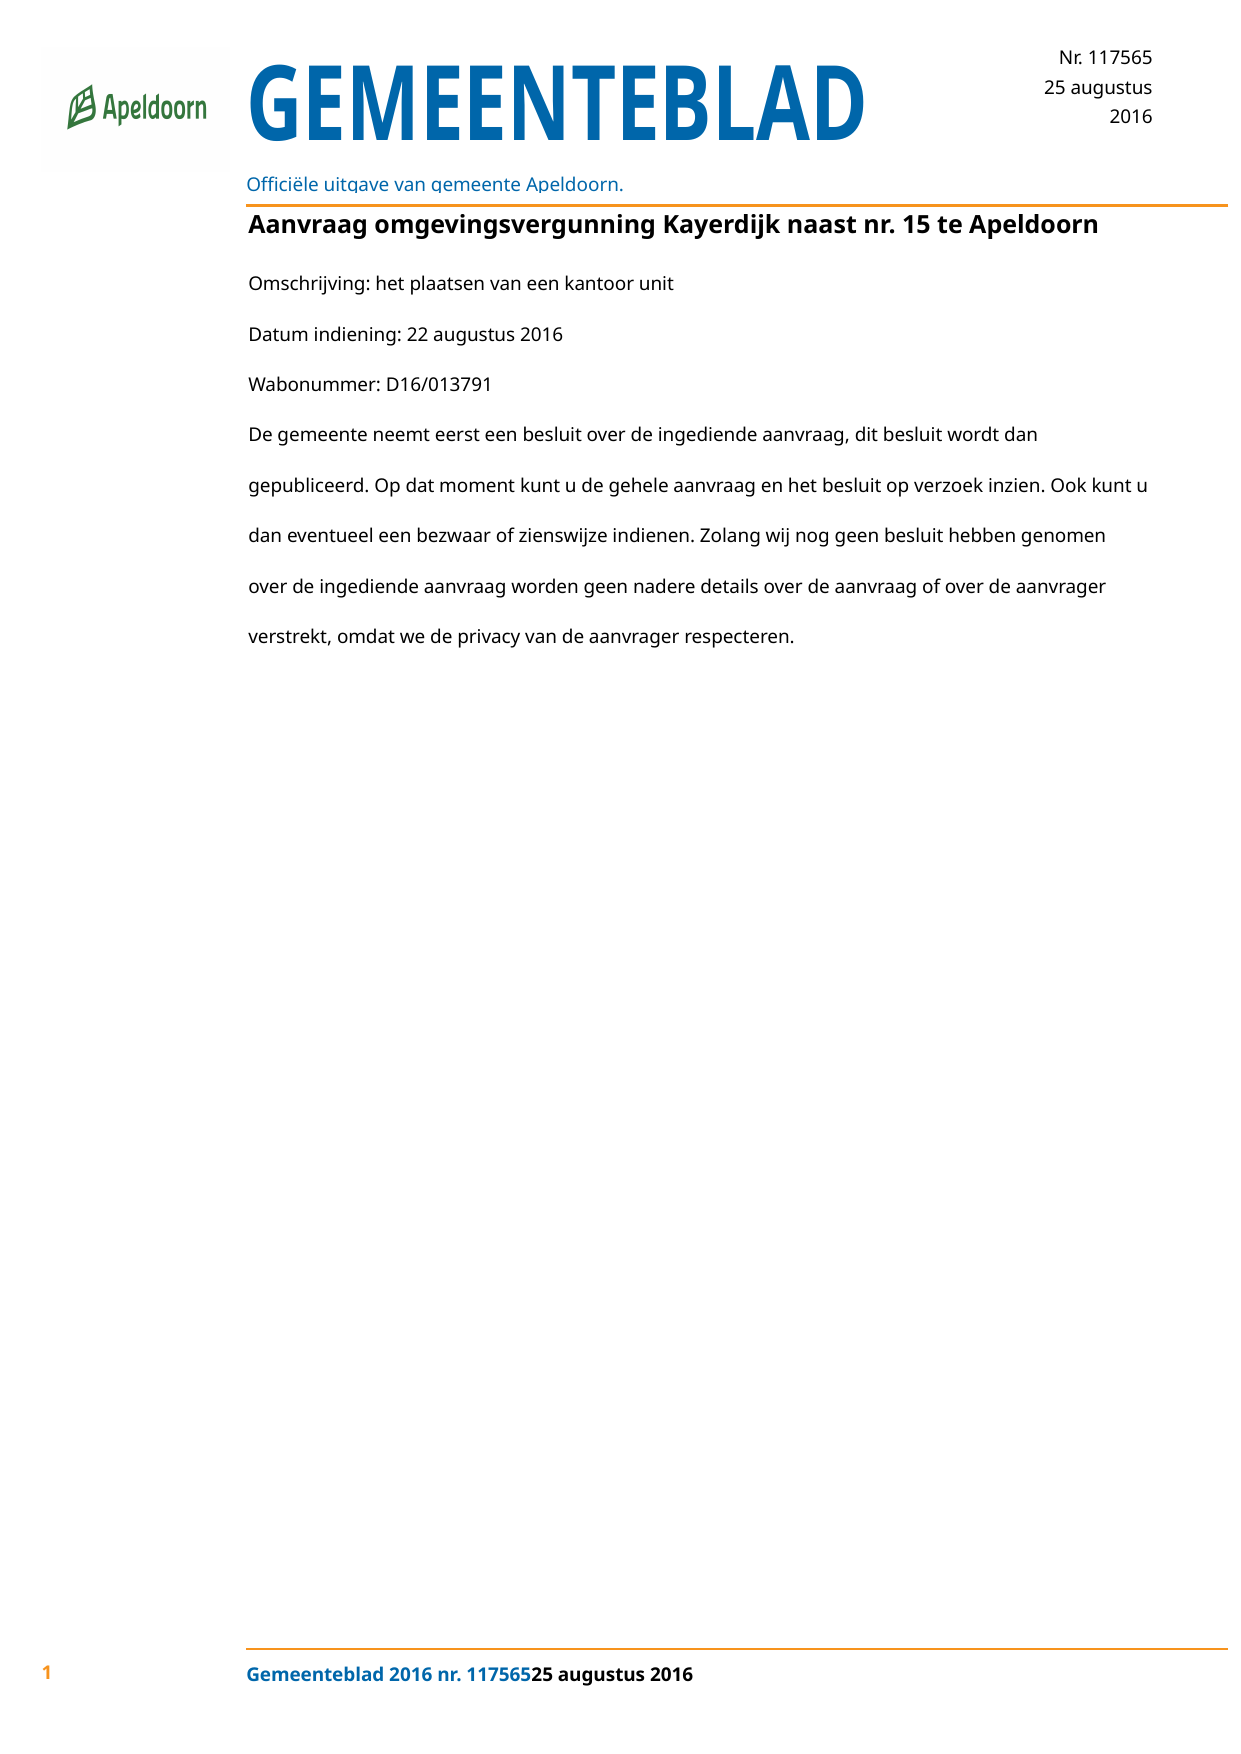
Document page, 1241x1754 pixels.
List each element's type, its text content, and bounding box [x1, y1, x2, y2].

text De gemeente neemt eerst een besluit over de ingediende aanvraag, dit besluit wordt dan [248, 422, 1152, 447]
text Aanvraag omgevingsvergunning Kayerdijk naast nr. 15 te Apeldoorn [248, 207, 1152, 241]
text Omschrijving: het plaatsen van een kantoor unit [248, 270, 1152, 296]
text Datum indiening: 22 augustus 2016 [248, 321, 1152, 346]
picture [41, 47, 231, 172]
text verstrekt, omdat we de privacy van de aanvrager respecteren. [248, 623, 1152, 649]
text Wabonummer: D16/013791 [248, 371, 1152, 397]
text dan eventueel een bezwaar of zienswijze indienen. Zolang wij nog geen besluit hebben genomen [248, 522, 1152, 548]
text over de ingediende aanvraag worden geen nadere details over de aanvraag of over de aanvrager [248, 573, 1152, 598]
text gepubliceerd. Op dat moment kunt u de gehele aanvraag en het besluit op verzoek inzien. Ook kunt u [248, 472, 1152, 498]
